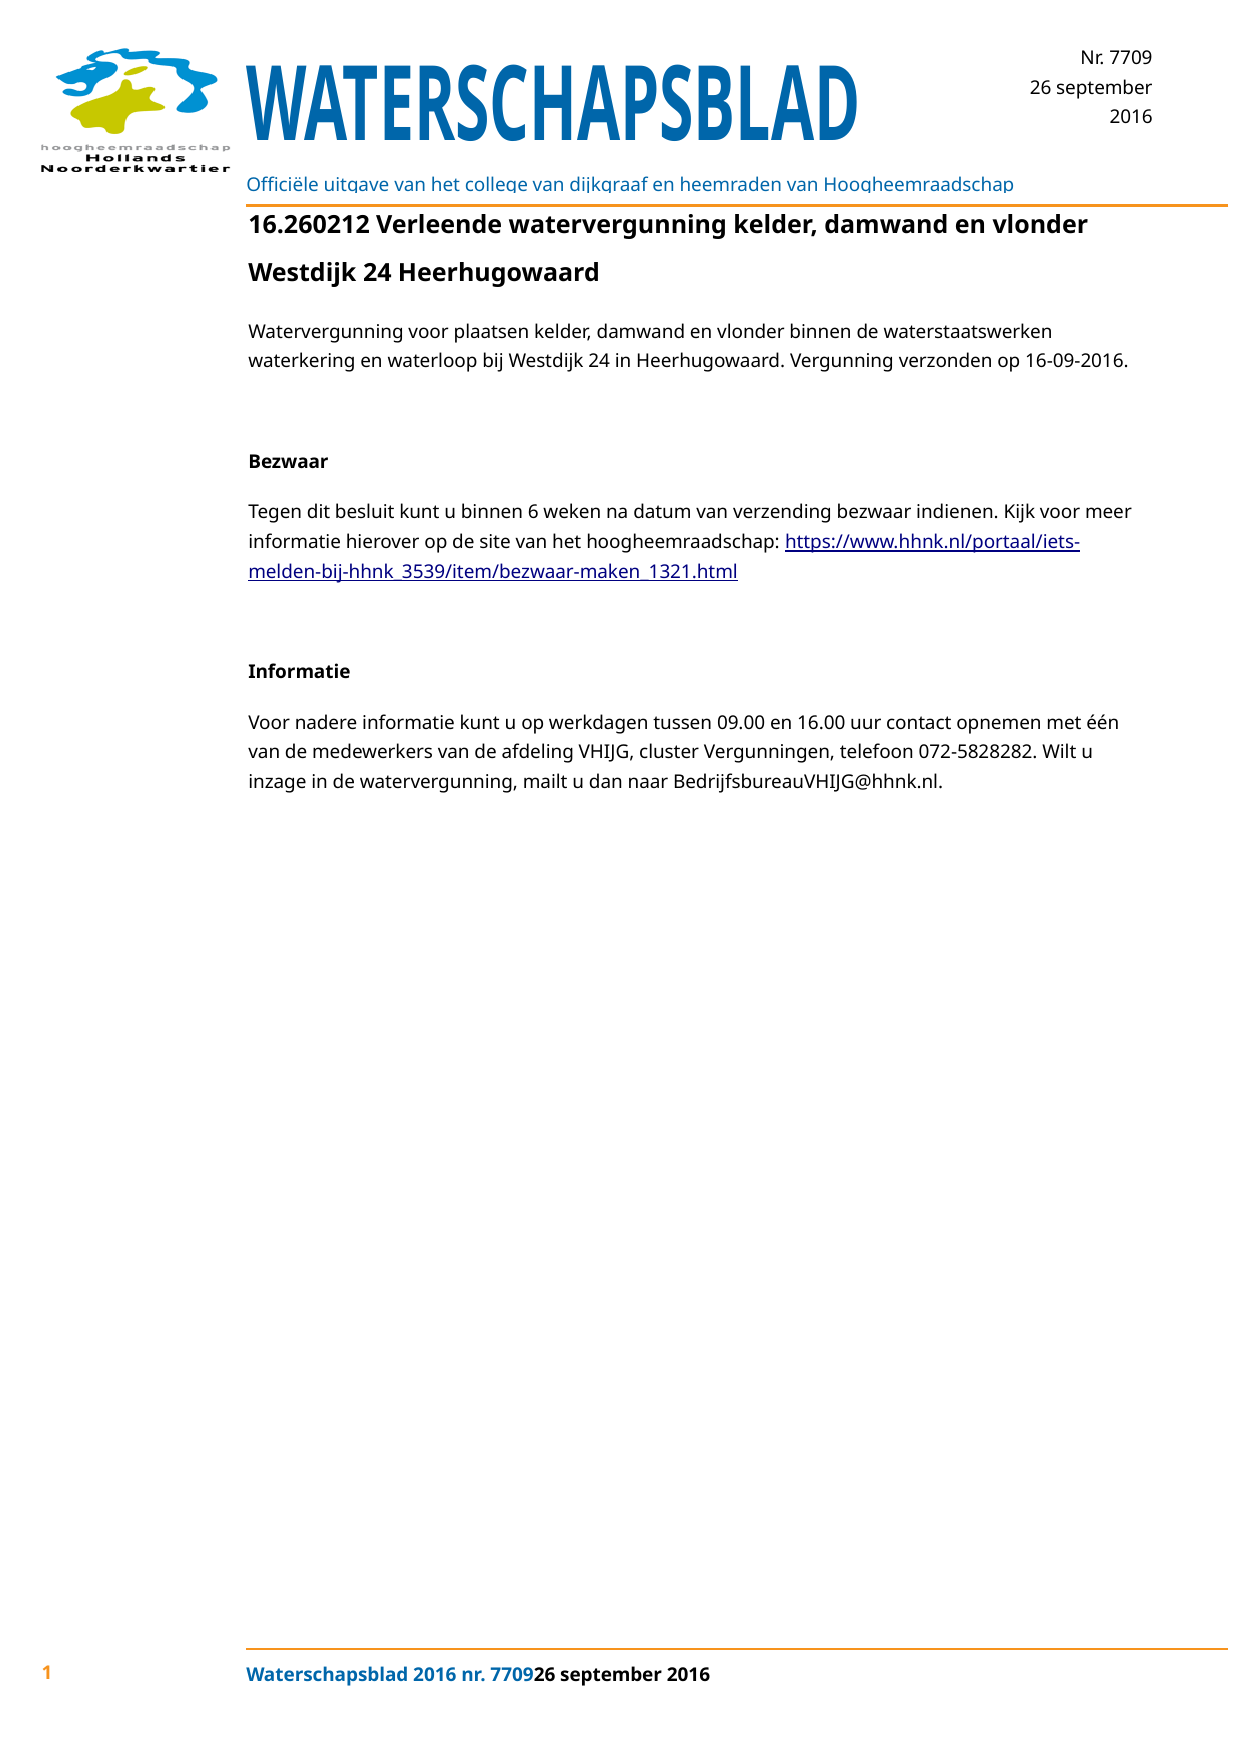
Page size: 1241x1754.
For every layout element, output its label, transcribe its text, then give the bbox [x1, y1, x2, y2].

text Tegen dit besluit kunt u binnen 6 weken na datum van verzending bezwaar indienen. Kijk voor meer informatie hierover op de site van het hoogheemraadschap: https://www.hhnk.nl/portaal/iets-melden-bij-hhnk_3539/item/bezwaar-maken_1321.html [248, 499, 1152, 584]
text 16.260212 Verleende watervergunning kelder, damwand en vlonder Westdijk 24 Heerhugowaard [248, 207, 1152, 288]
picture [41, 47, 231, 172]
text Voor nadere informatie kunt u op werkdagen tussen 09.00 en 16.00 uur contact opnemen met één van de medewerkers van de afdeling VHIJG, cluster Vergunningen, telefoon 072-5828282. Wilt u inzage in de watervergunning, mailt u dan naar BedrijfsbureauVHIJG@hhnk.nl. [248, 709, 1152, 794]
text Bezwaar [248, 448, 1152, 474]
text Informatie [248, 659, 1152, 684]
text Watervergunning voor plaatsen kelder, damwand en vlonder binnen de waterstaatswerken waterkering en waterloop bij Westdijk 24 in Heerhugowaard. Vergunning verzonden op 16-09-2016. [248, 318, 1152, 373]
